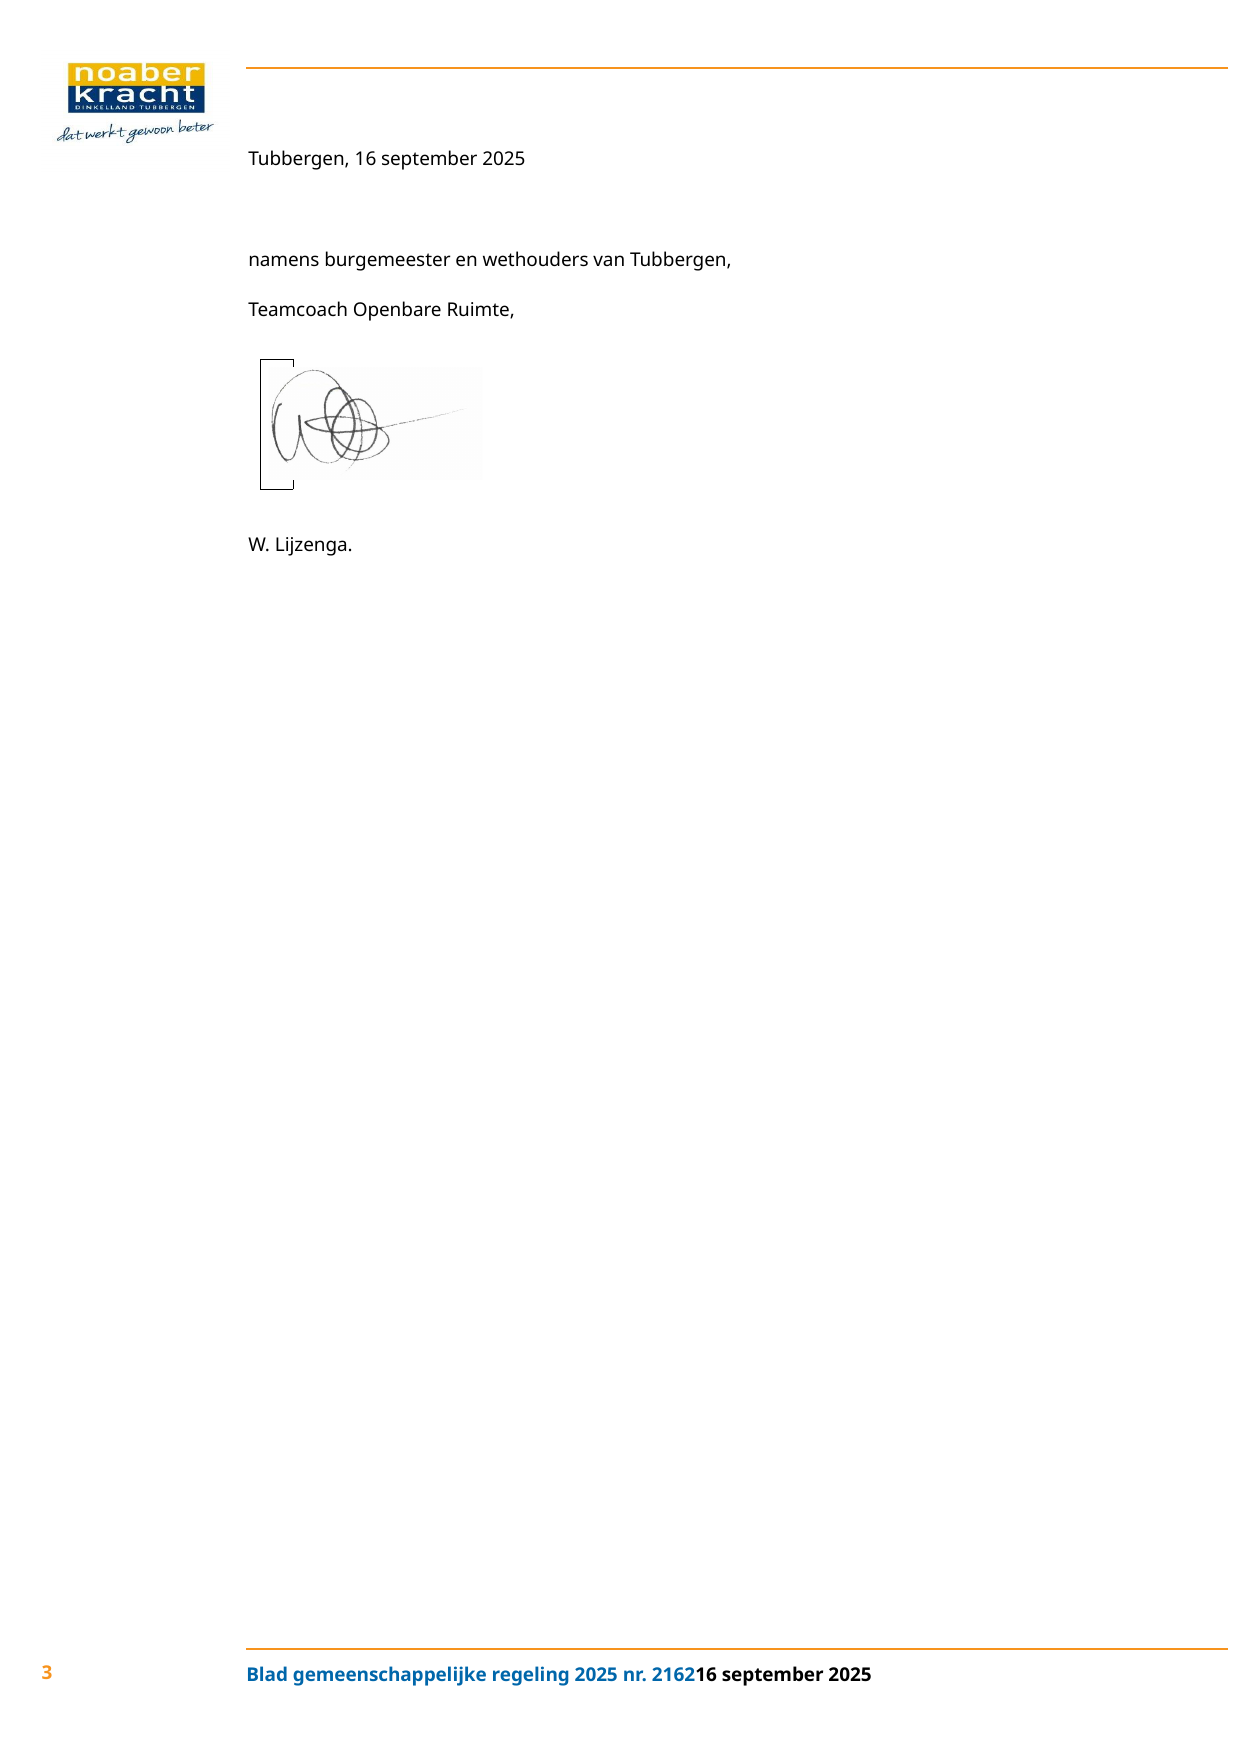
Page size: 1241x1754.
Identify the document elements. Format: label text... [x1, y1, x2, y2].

picture [268, 367, 483, 480]
text namens burgemeester en wethouders van Tubbergen, [248, 246, 1152, 272]
text Teamcoach Openbare Ruimte, [248, 296, 1152, 322]
picture [41, 47, 231, 172]
text W. Lijzenga. [248, 531, 1152, 557]
text Tubbergen, 16 september 2025 [248, 145, 1152, 171]
